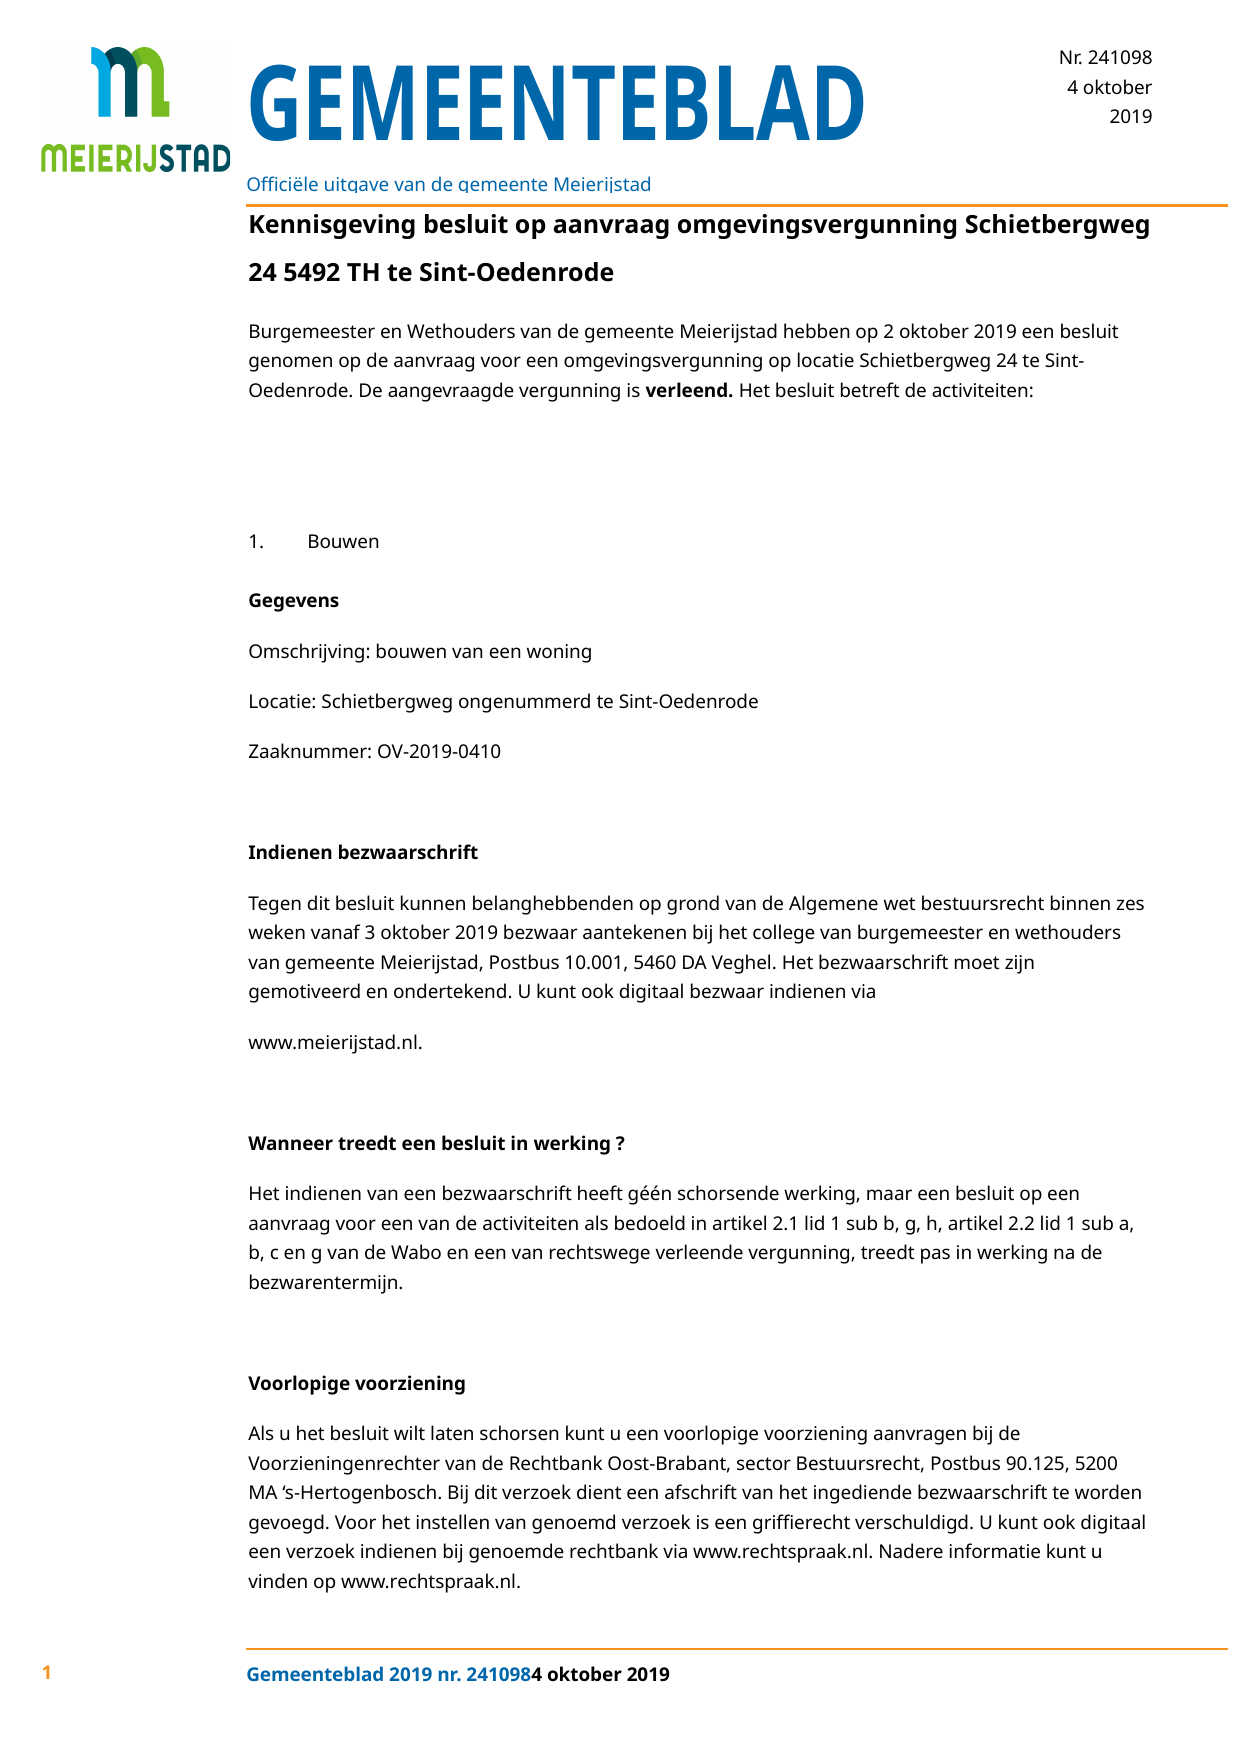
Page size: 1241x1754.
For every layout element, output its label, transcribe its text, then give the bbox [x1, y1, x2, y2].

text Het indienen van een bezwaarschrift heeft géén schorsende werking, maar een besluit op een aanvraag voor een van de activiteiten als bedoeld in artikel 2.1 lid 1 sub b, g, h, artikel 2.2 lid 1 sub a, b, c en g van de Wabo en een van rechtswege verleende vergunning, treedt pas in werking na de bezwarentermijn. [248, 1180, 1152, 1295]
text Zaaknummer: OV-2019-0410 [248, 739, 1152, 764]
text Locatie: Schietbergweg ongenummerd te Sint-Oedenrode [248, 688, 1152, 714]
text Omschrijving: bouwen van een woning [248, 638, 1152, 664]
text Kennisgeving besluit op aanvraag omgevingsvergunning Schietbergweg 24 5492 TH te Sint-Oedenrode [248, 207, 1152, 288]
text Als u het besluit wilt laten schorsen kunt u een voorlopige voorziening aanvragen bij de Voorzieningenrechter van de Rechtbank Oost-Brabant, sector Bestuursrecht, Postbus 90.125, 5200 MA ‘s-Hertogenbosch. Bij dit verzoek dient een afschrift van het ingediende bezwaarschrift te worden gevoegd. Voor het instellen van genoemd verzoek is een griffierecht verschuldigd. U kunt ook digitaal een verzoek indienen bij genoemde rechtbank via www.rechtspraak.nl. Nadere informatie kunt u vinden op www.rechtspraak.nl. [248, 1420, 1152, 1594]
text Tegen dit besluit kunnen belanghebbenden op grond van de Algemene wet bestuursrecht binnen zes weken vanaf 3 oktober 2019 bezwaar aantekenen bij het college van burgemeester en wethouders van gemeente Meierijstad, Postbus 10.001, 5460 DA Veghel. Het bezwaarschrift moet zijn gemotiveerd en ondertekend. U kunt ook digitaal bezwaar indienen via [248, 890, 1152, 1004]
text www.meierijstad.nl. [248, 1029, 1152, 1055]
text Gegevens [248, 587, 1152, 613]
picture [41, 47, 231, 172]
text Burgemeester en Wethouders van de gemeente Meierijstad hebben op 2 oktober 2019 een besluit genomen op de aanvraag voor een omgevingsvergunning op locatie Schietbergweg 24 te Sint-Oedenrode. De aangevraagde vergunning is verleend. Het besluit betreft de activiteiten: [248, 318, 1152, 403]
list Bouwen [248, 528, 1152, 554]
text Voorlopige voorziening [248, 1370, 1152, 1396]
text Wanneer treedt een besluit in werking ? [248, 1130, 1152, 1156]
text Indienen bezwaarschrift [248, 839, 1152, 865]
